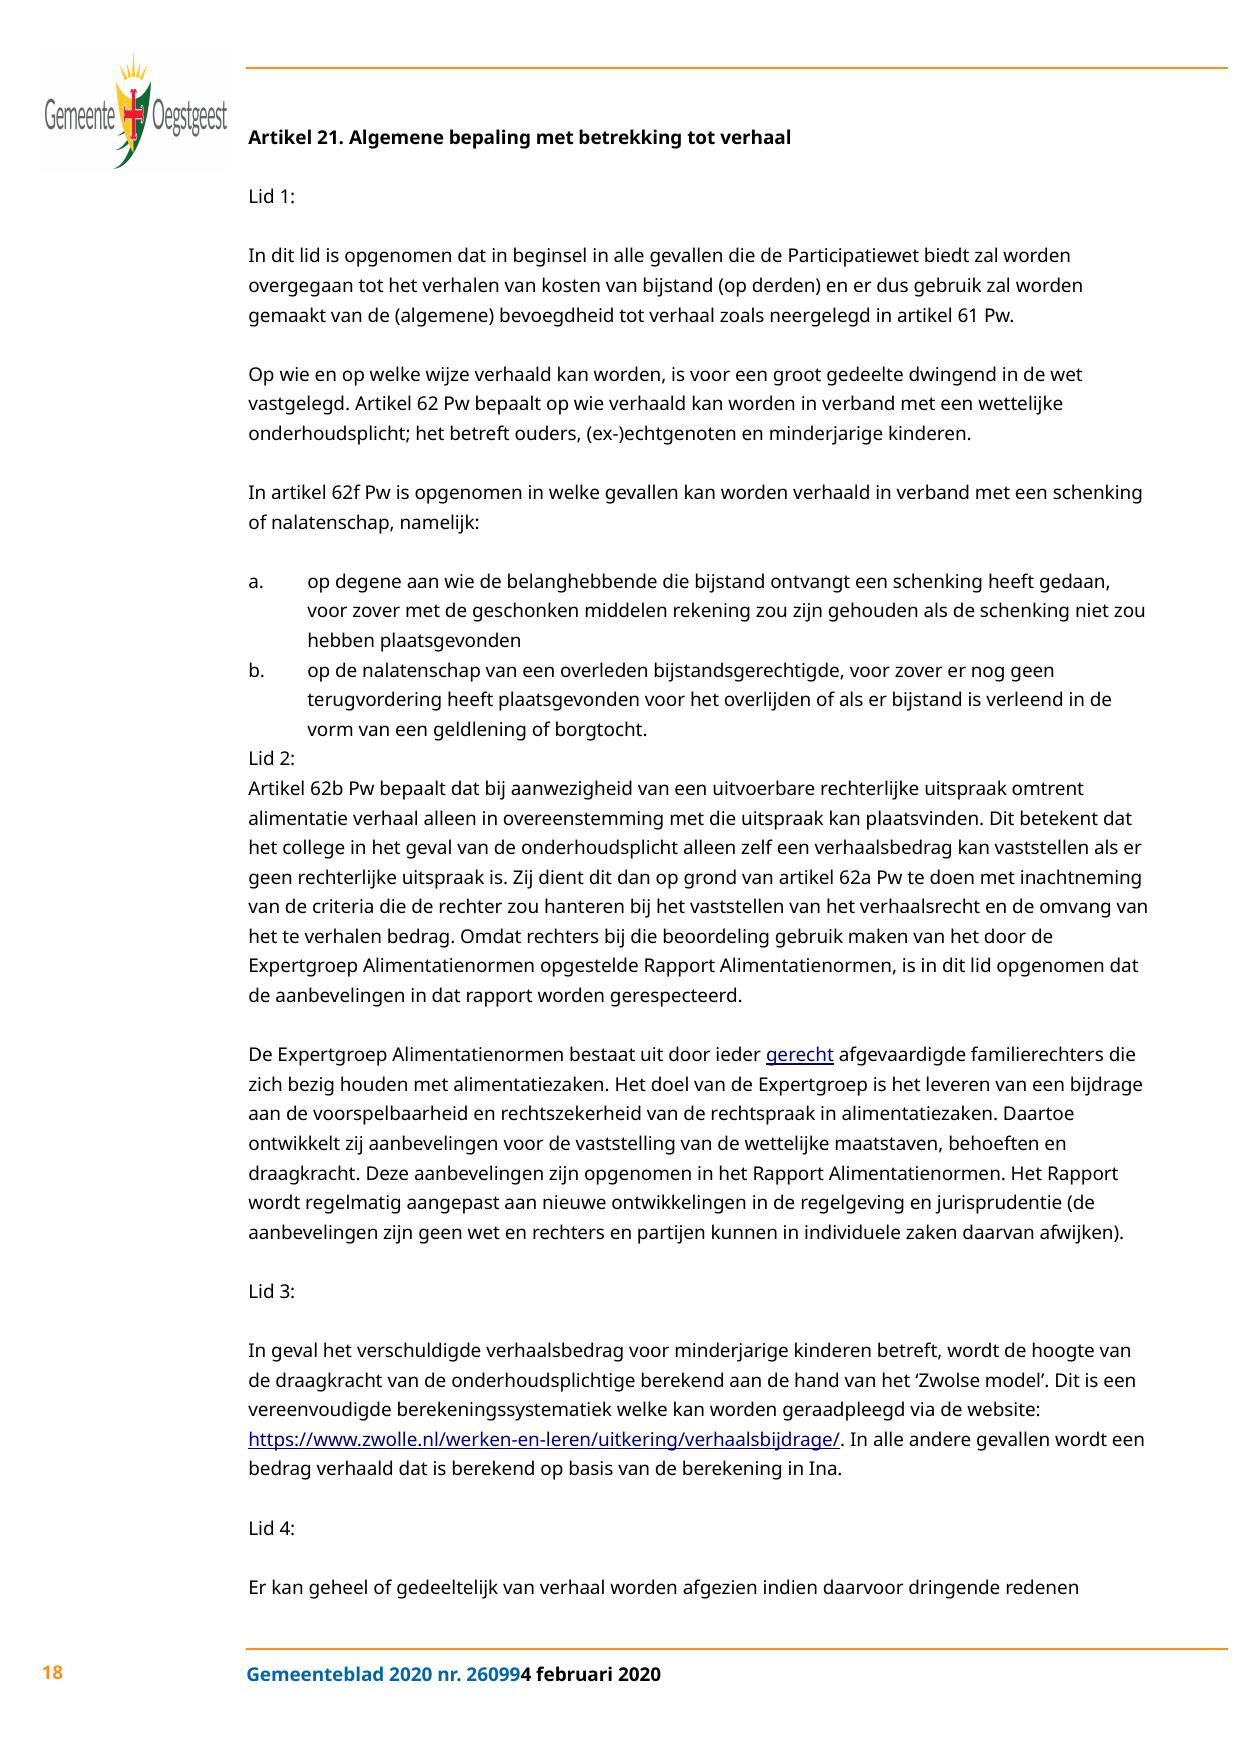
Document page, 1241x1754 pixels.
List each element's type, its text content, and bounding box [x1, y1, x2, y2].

list op de nalatenschap van een overleden bijstandsgerechtigde, voor zover er nog geen terugvordering heeft plaatsgevonden voor het overlijden of als er bijstand is verleend in de vorm van een geldlening of borgtocht. [248, 657, 1152, 742]
list op degene aan wie de belanghebbende die bijstand ontvangt een schenking heeft gedaan, voor zover met de geschonken middelen rekening zou zijn gehouden als de schenking niet zou hebben plaatsgevonden [248, 568, 1152, 653]
text Lid 4: [248, 1515, 1152, 1541]
text Lid 3: [248, 1278, 1152, 1304]
text Artikel 21. Algemene bepaling met betrekking tot verhaal [248, 124, 1152, 150]
text Op wie en op welke wijze verhaald kan worden, is voor een groot gedeelte dwingend in de wet vastgelegd. Artikel 62 Pw bepaalt op wie verhaald kan worden in verband met een wettelijke onderhoudsplicht; het betreft ouders, (ex-)echtgenoten en minderjarige kinderen. [248, 361, 1152, 446]
text De Expertgroep Alimentatienormen bestaat uit door ieder gerecht afgevaardigde familierechters die zich bezig houden met alimentatiezaken. Het doel van de Expertgroep is het leveren van een bijdrage aan de voorspelbaarheid en rechtszekerheid van de rechtspraak in alimentatiezaken. Daartoe ontwikkelt zij aanbevelingen voor de vaststelling van de wettelijke maatstaven, behoeften en draagkracht. Deze aanbevelingen zijn opgenomen in het Rapport Alimentatienormen. Het Rapport wordt regelmatig aangepast aan nieuwe ontwikkelingen in de regelgeving en jurisprudentie (de aanbevelingen zijn geen wet en rechters en partijen kunnen in individuele zaken daarvan afwijken). [248, 1041, 1152, 1245]
text In dit lid is opgenomen dat in beginsel in alle gevallen die de Participatiewet biedt zal worden overgegaan tot het verhalen van kosten van bijstand (op derden) en er dus gebruik zal worden gemaakt van de (algemene) bevoegdheid tot verhaal zoals neergelegd in artikel 61 Pw. [248, 243, 1152, 328]
picture [41, 47, 231, 172]
text Lid 1: [248, 183, 1152, 209]
text Er kan geheel of gedeeltelijk van verhaal worden afgezien indien daarvoor dringende redenen [248, 1574, 1152, 1600]
text Artikel 62b Pw bepaalt dat bij aanwezigheid van een uitvoerbare rechterlijke uitspraak omtrent alimentatie verhaal alleen in overeenstemming met die uitspraak kan plaatsvinden. Dit betekent dat het college in het geval van de onderhoudsplicht alleen zelf een verhaalsbedrag kan vaststellen als er geen rechterlijke uitspraak is. Zij dient dit dan op grond van artikel 62a Pw te doen met inachtneming van de criteria die de rechter zou hanteren bij het vaststellen van het verhaalsrecht en de omvang van het te verhalen bedrag. Omdat rechters bij die beoordeling gebruik maken van het door de Expertgroep Alimentatienormen opgestelde Rapport Alimentatienormen, is in dit lid opgenomen dat de aanbevelingen in dat rapport worden gerespecteerd. [248, 775, 1152, 1008]
text Lid 2: [248, 746, 1152, 771]
text In artikel 62f Pw is opgenomen in welke gevallen kan worden verhaald in verband met een schenking of nalatenschap, namelijk: [248, 479, 1152, 535]
text In geval het verschuldigde verhaalsbedrag voor minderjarige kinderen betreft, wordt de hoogte van de draagkracht van de onderhoudsplichtige berekend aan de hand van het ‘Zwolse model’. Dit is een vereenvoudigde berekeningssystematiek welke kan worden geraadpleegd via de website: https://www.zwolle.nl/werken-en-leren/uitkering/verhaalsbijdrage/. In alle andere gevallen wordt een bedrag verhaald dat is berekend op basis van de berekening in Ina. [248, 1337, 1152, 1481]
